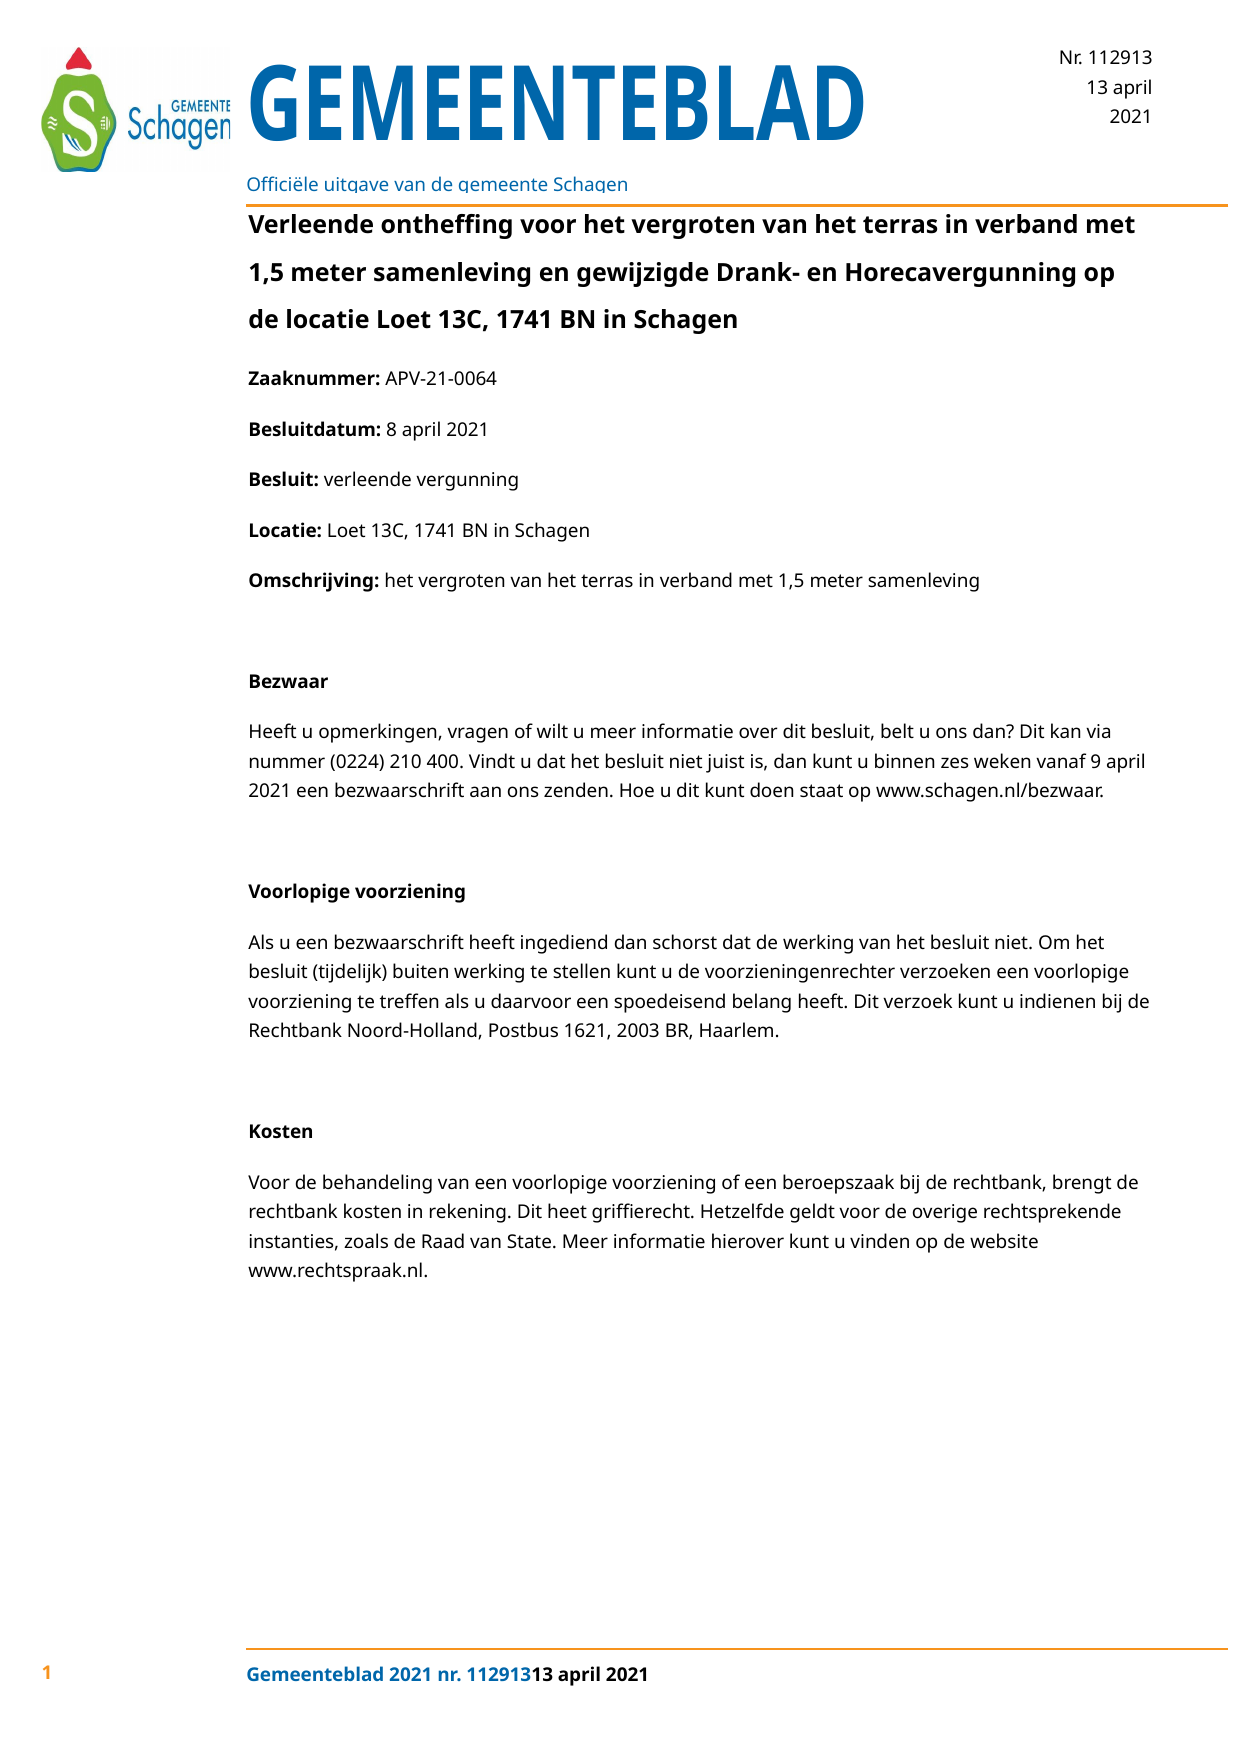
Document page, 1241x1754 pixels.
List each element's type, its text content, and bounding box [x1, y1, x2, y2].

text Locatie: Loet 13C, 1741 BN in Schagen [248, 517, 1152, 542]
text Als u een bezwaarschrift heeft ingediend dan schorst dat de werking van het besluit niet. Om het besluit (tijdelijk) buiten werking te stellen kunt u de voorzieningenrechter verzoeken een voorlopige voorziening te treffen als u daarvoor een spoedeisend belang heeft. Dit verzoek kunt u indienen bij de Rechtbank Noord-Holland, Postbus 1621, 2003 BR, Haarlem. [248, 929, 1152, 1043]
text Besluitdatum: 8 april 2021 [248, 416, 1152, 442]
text Kosten [248, 1118, 1152, 1144]
text Besluit: verleende vergunning [248, 466, 1152, 492]
text Bezwaar [248, 668, 1152, 694]
text Verleende ontheffing voor het vergroten van het terras in verband met 1,5 meter samenleving en gewijzigde Drank- en Horecavergunning op de locatie Loet 13C, 1741 BN in Schagen [248, 207, 1152, 336]
picture [41, 47, 231, 172]
text Omschrijving: het vergroten van het terras in verband met 1,5 meter samenleving [248, 567, 1152, 593]
text Zaaknummer: APV-21-0064 [248, 366, 1152, 391]
text Voor de behandeling van een voorlopige voorziening of een beroepszaak bij de rechtbank, brengt de rechtbank kosten in rekening. Dit heet griffierecht. Hetzelfde geldt voor de overige rechtsprekende instanties, zoals de Raad van State. Meer informatie hierover kunt u vinden op de website www.rechtspraak.nl. [248, 1169, 1152, 1283]
text Heeft u opmerkingen, vragen of wilt u meer informatie over dit besluit, belt u ons dan? Dit kan via nummer (0224) 210 400. Vindt u dat het besluit niet juist is, dan kunt u binnen zes weken vanaf 9 april 2021 een bezwaarschrift aan ons zenden. Hoe u dit kunt doen staat op www.schagen.nl/bezwaar. [248, 718, 1152, 803]
text Voorlopige voorziening [248, 878, 1152, 904]
